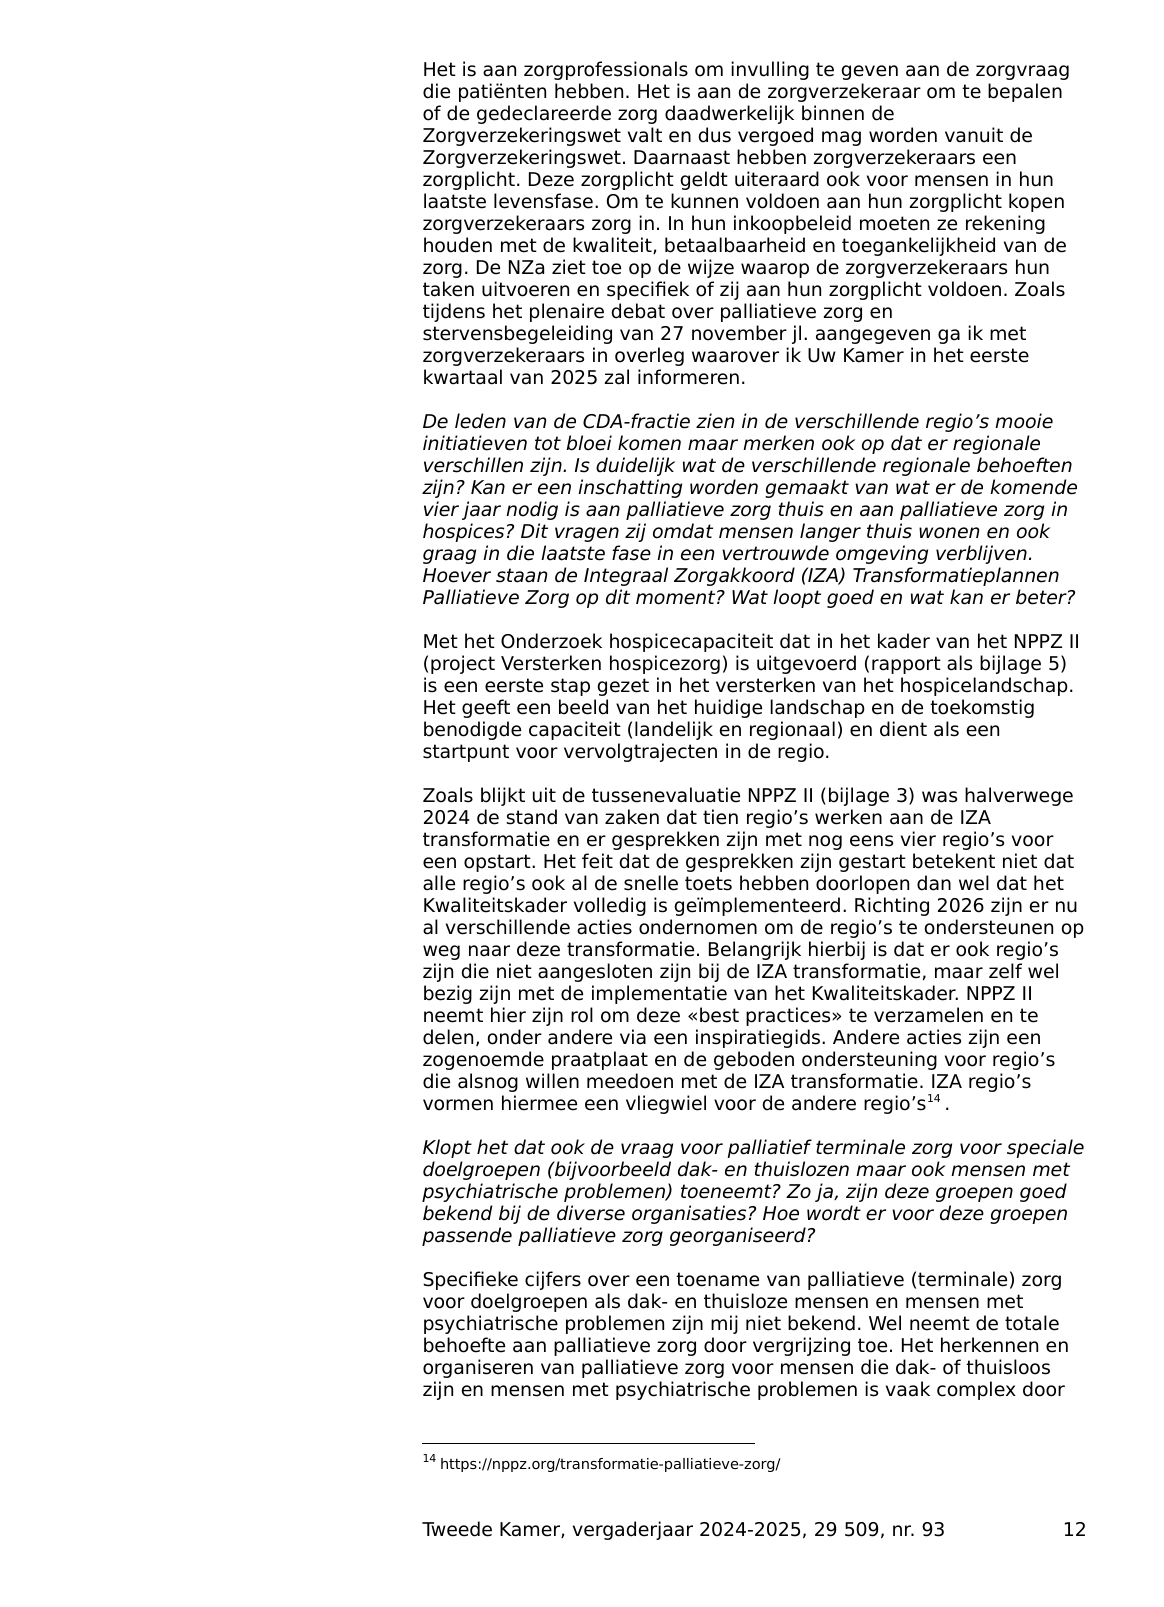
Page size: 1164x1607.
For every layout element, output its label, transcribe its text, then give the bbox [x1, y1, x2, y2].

text https://nppz.org/transformatie-palliatieve-zorg/ [422, 1452, 1087, 1474]
text Specifieke cijfers over een toename van palliatieve (terminale) zorg voor doelgroepen als dak- en thuisloze mensen en mensen met psychiatrische problemen zijn mij niet bekend. Wel neemt de totale behoefte aan palliatieve zorg door vergrijzing toe. Het herkennen en organiseren van palliatieve zorg voor mensen die dak- of thuisloos zijn en mensen met psychiatrische problemen is vaak complex door [422, 1269, 1087, 1401]
text Met het Onderzoek hospicecapaciteit dat in het kader van het NPPZ II (project Versterken hospicezorg) is uitgevoerd (rapport als bijlage 5) is een eerste stap gezet in het versterken van het hospicelandschap. Het geeft een beeld van het huidige landschap en de toekomstig benodigde capaciteit (landelijk en regionaal) en dient als een startpunt voor vervolgtrajecten in de regio. [422, 631, 1087, 763]
text De leden van de CDA-fractie zien in de verschillende regio’s mooie initiatieven tot bloei komen maar merken ook op dat er regionale verschillen zijn. Is duidelijk wat de verschillende regionale behoeften zijn? Kan er een inschatting worden gemaakt van wat er de komende vier jaar nodig is aan palliatieve zorg thuis en aan palliatieve zorg in hospices? Dit vragen zij omdat mensen langer thuis wonen en ook graag in die laatste fase in een vertrouwde omgeving verblijven. Hoever staan de Integraal Zorgakkoord (IZA) Transformatieplannen Palliatieve Zorg op dit moment? Wat loopt goed en wat kan er beter? [422, 411, 1087, 609]
text Klopt het dat ook de vraag voor palliatief terminale zorg voor speciale doelgroepen (bijvoorbeeld dak- en thuislozen maar ook mensen met psychiatrische problemen) toeneemt? Zo ja, zijn deze groepen goed bekend bij de diverse organisaties? Hoe wordt er voor deze groepen passende palliatieve zorg georganiseerd? [422, 1137, 1087, 1247]
text Het is aan zorgprofessionals om invulling te geven aan de zorgvraag die patiënten hebben. Het is aan de zorgverzekeraar om te bepalen of de gedeclareerde zorg daadwerkelijk binnen de Zorgverzekeringswet valt en dus vergoed mag worden vanuit de Zorgverzekeringswet. Daarnaast hebben zorgverzekeraars een zorgplicht. Deze zorgplicht geldt uiteraard ook voor mensen in hun laatste levensfase. Om te kunnen voldoen aan hun zorgplicht kopen zorgverzekeraars zorg in. In hun inkoopbeleid moeten ze rekening houden met de kwaliteit, betaalbaarheid en toegankelijkheid van de zorg. De NZa ziet toe op de wijze waarop de zorgverzekeraars hun taken uitvoeren en specifiek of zij aan hun zorgplicht voldoen. Zoals tijdens het plenaire debat over palliatieve zorg en stervensbegeleiding van 27 november jl. aangegeven ga ik met zorgverzekeraars in overleg waarover ik Uw Kamer in het eerste kwartaal van 2025 zal informeren. [422, 59, 1087, 389]
text Zoals blijkt uit de tussenevaluatie NPPZ II (bijlage 3) was halverwege 2024 de stand van zaken dat tien regio’s werken aan de IZA transformatie en er gesprekken zijn met nog eens vier regio’s voor een opstart. Het feit dat de gesprekken zijn gestart betekent niet dat alle regio’s ook al de snelle toets hebben doorlopen dan wel dat het Kwaliteitskader volledig is geïmplementeerd. Richting 2026 zijn er nu al verschillende acties ondernomen om de regio’s te ondersteunen op weg naar deze transformatie. Belangrijk hierbij is dat er ook regio’s zijn die niet aangesloten zijn bij de IZA transformatie, maar zelf wel bezig zijn met de implementatie van het Kwaliteitskader. NPPZ II neemt hier zijn rol om deze «best practices» te verzamelen en te delen, onder andere via een inspiratiegids. Andere acties zijn een zogenoemde praatplaat en de geboden ondersteuning voor regio’s die alsnog willen meedoen met de IZA transformatie. IZA regio’s vormen hiermee een vliegwiel voor de andere regio’s. [422, 785, 1087, 1115]
